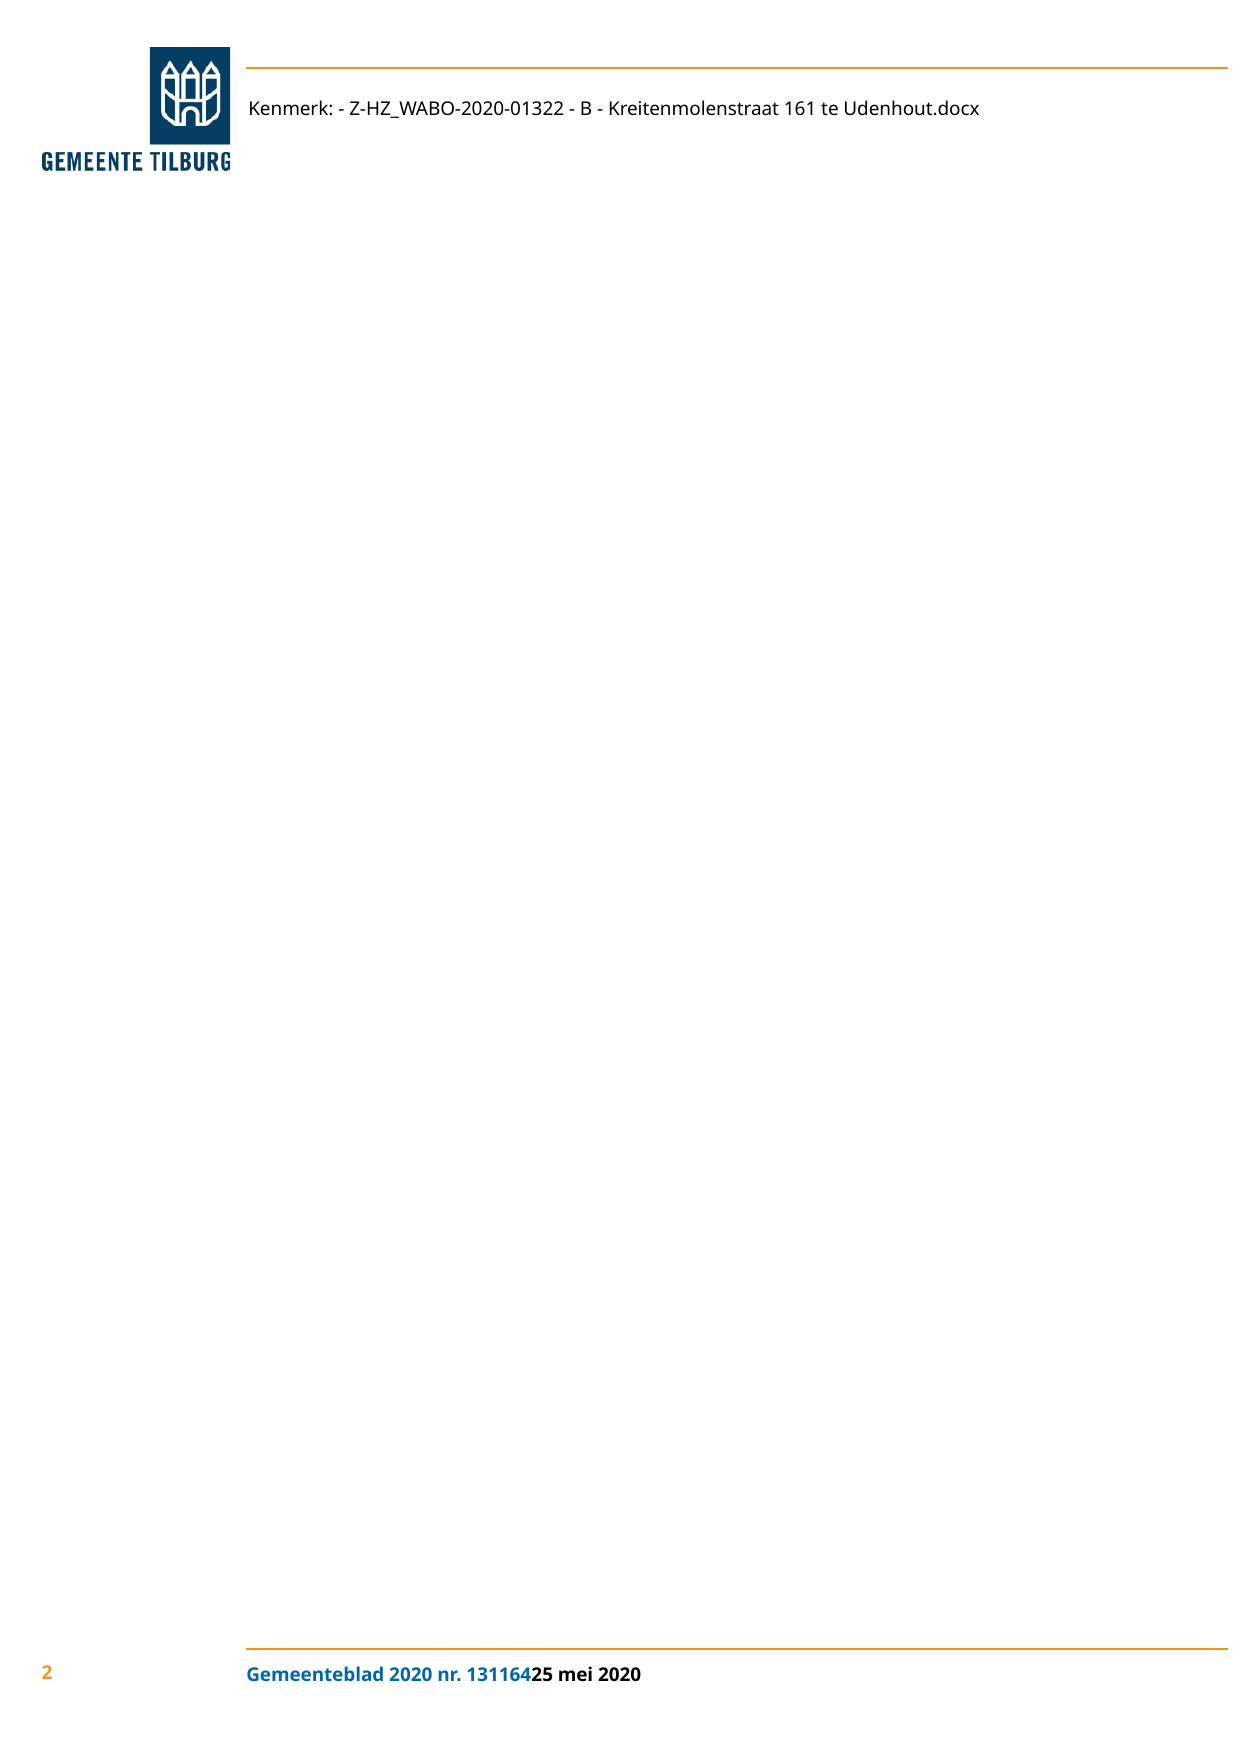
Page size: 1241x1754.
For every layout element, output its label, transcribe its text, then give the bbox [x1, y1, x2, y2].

text Kenmerk: - Z-HZ_WABO-2020-01322 - B - Kreitenmolenstraat 161 te Udenhout.docx [248, 95, 1152, 121]
picture [41, 47, 231, 172]
